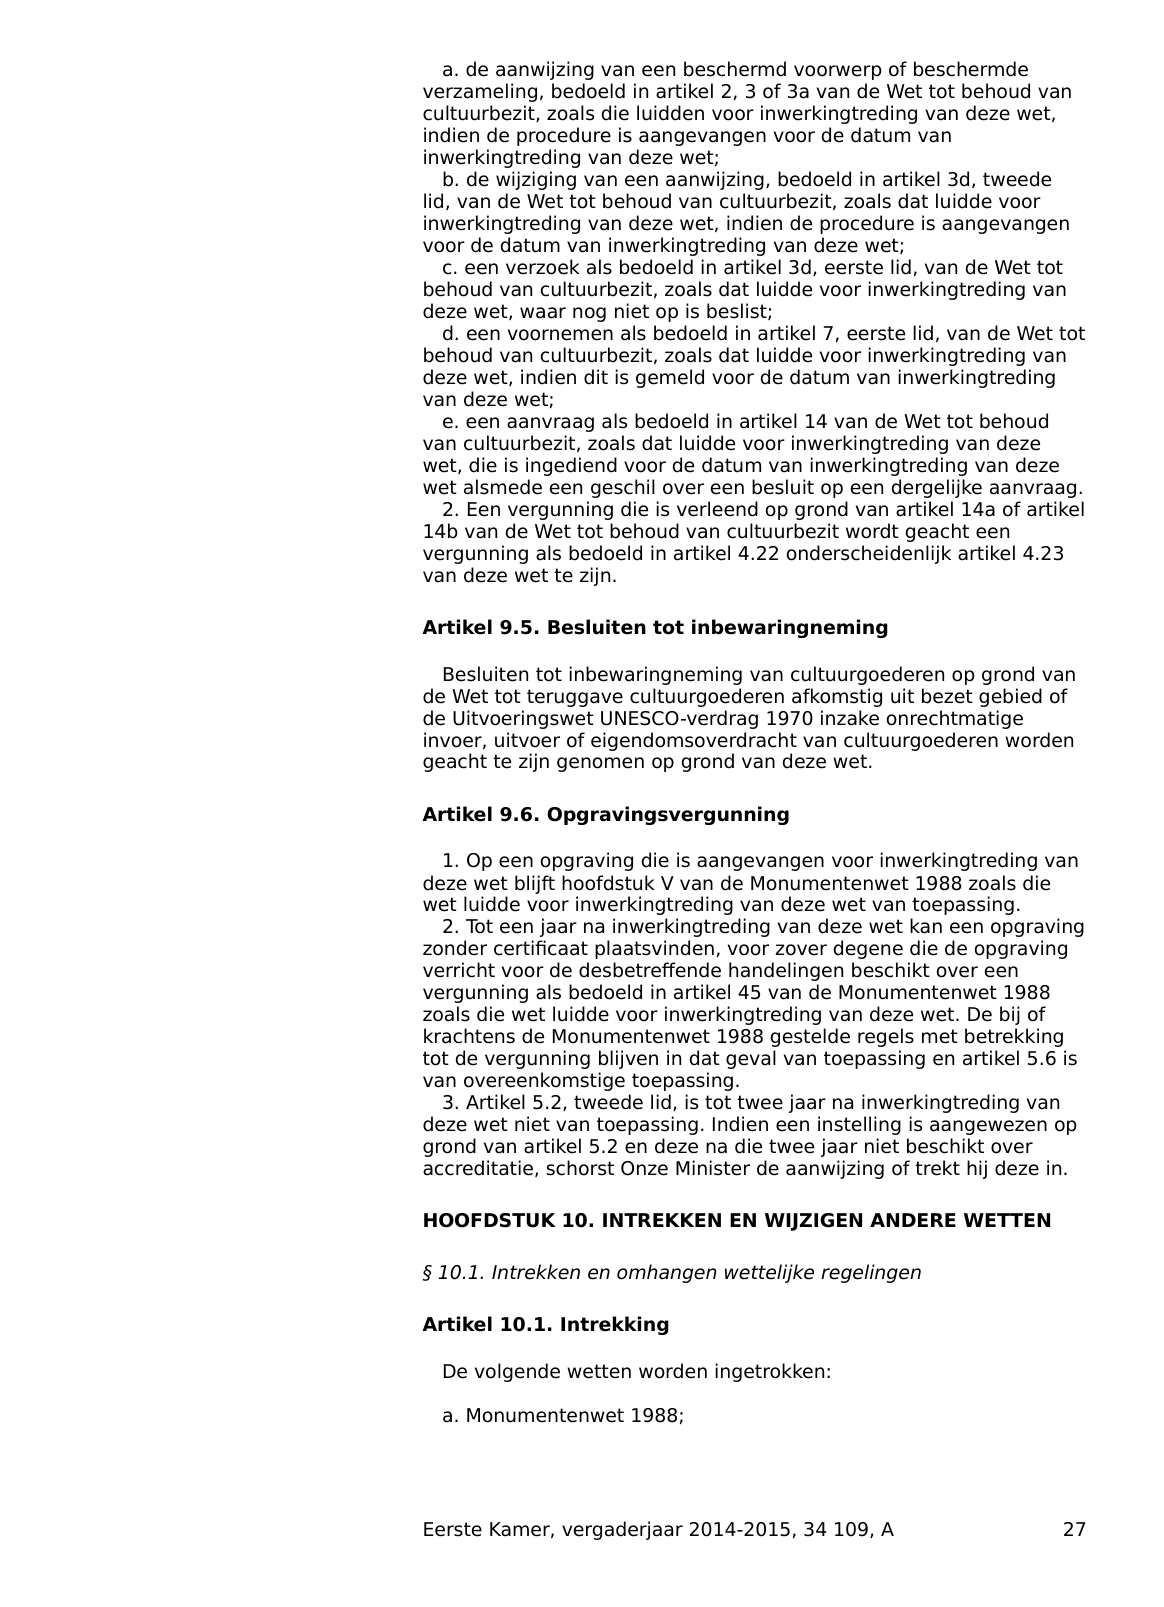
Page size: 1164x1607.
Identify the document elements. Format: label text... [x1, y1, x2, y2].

text a. de aanwijzing van een beschermd voorwerp of beschermde verzameling, bedoeld in artikel 2, 3 of 3a van de Wet tot behoud van cultuurbezit, zoals die luidden voor inwerkingtreding van deze wet, indien de procedure is aangevangen voor de datum van inwerkingtreding van deze wet; [422, 59, 1087, 169]
text Besluiten tot inbewaringneming van cultuurgoederen op grond van de Wet tot teruggave cultuurgoederen afkomstig uit bezet gebied of de Uitvoeringswet UNESCO-verdrag 1970 inzake onrechtmatige invoer, uitvoer of eigendomsoverdracht van cultuurgoederen worden geacht te zijn genomen op grond van deze wet. [422, 663, 1087, 773]
text De volgende wetten worden ingetrokken: [422, 1361, 1087, 1383]
text 3. Artikel 5.2, tweede lid, is tot twee jaar na inwerkingtreding van deze wet niet van toepassing. Indien een instelling is aangewezen op grond van artikel 5.2 en deze na die twee jaar niet beschikt over accreditatie, schorst Onze Minister de aanwijzing of trekt hij deze in. [422, 1092, 1087, 1180]
subtitle Artikel 9.6. Opgravingsvergunning [422, 803, 1087, 825]
text e. een aanvraag als bedoeld in artikel 14 van de Wet tot behoud van cultuurbezit, zoals dat luidde voor inwerkingtreding van deze wet, die is ingediend voor de datum van inwerkingtreding van deze wet alsmede een geschil over een besluit op een dergelijke aanvraag. [422, 411, 1087, 499]
text 2. Tot een jaar na inwerkingtreding van deze wet kan een opgraving zonder certificaat plaatsvinden, voor zover degene die de opgraving verricht voor de desbetreffende handelingen beschikt over een vergunning als bedoeld in artikel 45 van de Monumentenwet 1988 zoals die wet luidde voor inwerkingtreding van deze wet. De bij of krachtens de Monumentenwet 1988 gestelde regels met betrekking tot de vergunning blijven in dat geval van toepassing en artikel 5.6 is van overeenkomstige toepassing. [422, 916, 1087, 1092]
text c. een verzoek als bedoeld in artikel 3d, eerste lid, van de Wet tot behoud van cultuurbezit, zoals dat luidde voor inwerkingtreding van deze wet, waar nog niet op is beslist; [422, 257, 1087, 323]
text a. Monumentenwet 1988; [422, 1405, 1087, 1427]
subtitle § 10.1. Intrekken en omhangen wettelijke regelingen [422, 1262, 1087, 1284]
subtitle Artikel 10.1. Intrekking [422, 1314, 1087, 1336]
text d. een voornemen als bedoeld in artikel 7, eerste lid, van de Wet tot behoud van cultuurbezit, zoals dat luidde voor inwerkingtreding van deze wet, indien dit is gemeld voor de datum van inwerkingtreding van deze wet; [422, 323, 1087, 411]
subtitle Artikel 9.5. Besluiten tot inbewaringneming [422, 617, 1087, 638]
text 1. Op een opgraving die is aangevangen voor inwerkingtreding van deze wet blijft hoofdstuk V van de Monumentenwet 1988 zoals die wet luidde voor inwerkingtreding van deze wet van toepassing. [422, 850, 1087, 916]
text b. de wijziging van een aanwijzing, bedoeld in artikel 3d, tweede lid, van de Wet tot behoud van cultuurbezit, zoals dat luidde voor inwerkingtreding van deze wet, indien de procedure is aangevangen voor de datum van inwerkingtreding van deze wet; [422, 169, 1087, 257]
text 2. Een vergunning die is verleend op grond van artikel 14a of artikel 14b van de Wet tot behoud van cultuurbezit wordt geacht een vergunning als bedoeld in artikel 4.22 onderscheidenlijk artikel 4.23 van deze wet te zijn. [422, 499, 1087, 587]
subtitle HOOFDSTUK 10. INTREKKEN EN WIJZIGEN ANDERE WETTEN [422, 1210, 1087, 1232]
